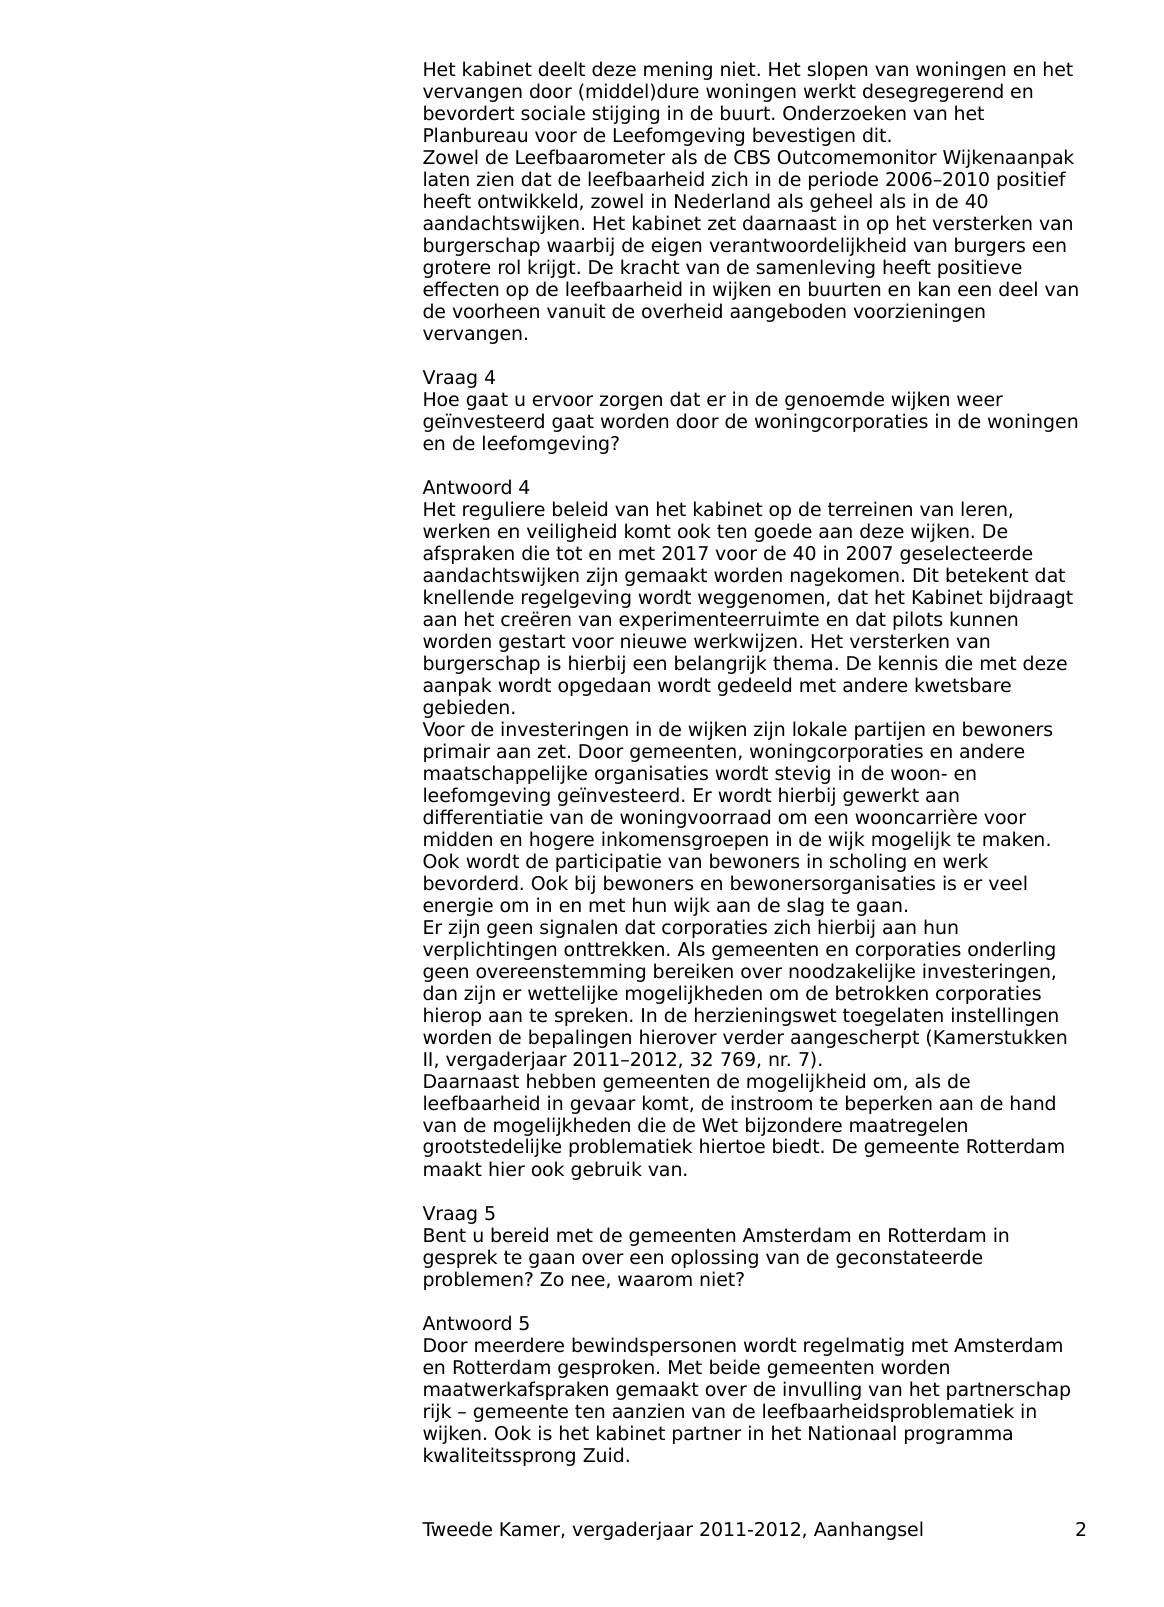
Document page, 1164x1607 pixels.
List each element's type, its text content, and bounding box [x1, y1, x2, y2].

text Hoe gaat u ervoor zorgen dat er in de genoemde wijken weer geïnvesteerd gaat worden door de woningcorporaties in de woningen en de leefomgeving? [422, 389, 1087, 455]
text Bent u bereid met de gemeenten Amsterdam en Rotterdam in gesprek te gaan over een oplossing van de geconstateerde problemen? Zo nee, waarom niet? [422, 1224, 1087, 1291]
text Voor de investeringen in de wijken zijn lokale partijen en bewoners primair aan zet. Door gemeenten, woningcorporaties en andere maatschappelijke organisaties wordt stevig in de woon- en leefomgeving geïnvesteerd. Er wordt hierbij gewerkt aan differentiatie van de woningvoorraad om een wooncarrière voor midden en hogere inkomensgroepen in de wijk mogelijk te maken. Ook wordt de participatie van bewoners in scholing en werk bevorderd. Ook bij bewoners en bewonersorganisaties is er veel energie om in en met hun wijk aan de slag te gaan. [422, 719, 1087, 917]
text Het reguliere beleid van het kabinet op de terreinen van leren, werken en veiligheid komt ook ten goede aan deze wijken. De afspraken die tot en met 2017 voor de 40 in 2007 geselecteerde aandachtswijken zijn gemaakt worden nagekomen. Dit betekent dat knellende regelgeving wordt weggenomen, dat het Kabinet bijdraagt aan het creëren van experimenteerruimte en dat pilots kunnen worden gestart voor nieuwe werkwijzen. Het versterken van burgerschap is hierbij een belangrijk thema. De kennis die met deze aanpak wordt opgedaan wordt gedeeld met andere kwetsbare gebieden. [422, 499, 1087, 719]
text Vraag 4 [422, 367, 1087, 389]
text Er zijn geen signalen dat corporaties zich hierbij aan hun verplichtingen onttrekken. Als gemeenten en corporaties onderling geen overeenstemming bereiken over noodzakelijke investeringen, dan zijn er wettelijke mogelijkheden om de betrokken corporaties hierop aan te spreken. In de herzieningswet toegelaten instellingen worden de bepalingen hierover verder aangescherpt (Kamerstukken II, vergaderjaar 2011–2012, 32 769, nr. 7). [422, 917, 1087, 1071]
text Vraag 5 [422, 1203, 1087, 1224]
text Het kabinet deelt deze mening niet. Het slopen van woningen en het vervangen door (middel)dure woningen werkt desegregerend en bevordert sociale stijging in de buurt. Onderzoeken van het Planbureau voor de Leefomgeving bevestigen dit. [422, 59, 1087, 147]
text Door meerdere bewindspersonen wordt regelmatig met Amsterdam en Rotterdam gesproken. Met beide gemeenten worden maatwerkafspraken gemaakt over de invulling van het partnerschap rijk – gemeente ten aanzien van de leefbaarheidsproblematiek in wijken. Ook is het kabinet partner in het Nationaal programma kwaliteitssprong Zuid. [422, 1335, 1087, 1467]
text Antwoord 5 [422, 1313, 1087, 1335]
text Zowel de Leefbaarometer als de CBS Outcomemonitor Wijkenaanpak laten zien dat de leefbaarheid zich in de periode 2006–2010 positief heeft ontwikkeld, zowel in Nederland als geheel als in de 40 aandachtswijken. Het kabinet zet daarnaast in op het versterken van burgerschap waarbij de eigen verantwoordelijkheid van burgers een grotere rol krijgt. De kracht van de samenleving heeft positieve effecten op de leefbaarheid in wijken en buurten en kan een deel van de voorheen vanuit de overheid aangeboden voorzieningen vervangen. [422, 147, 1087, 345]
text Antwoord 4 [422, 477, 1087, 499]
text Daarnaast hebben gemeenten de mogelijkheid om, als de leefbaarheid in gevaar komt, de instroom te beperken aan de hand van de mogelijkheden die de Wet bijzondere maatregelen grootstedelijke problematiek hiertoe biedt. De gemeente Rotterdam maakt hier ook gebruik van. [422, 1071, 1087, 1180]
